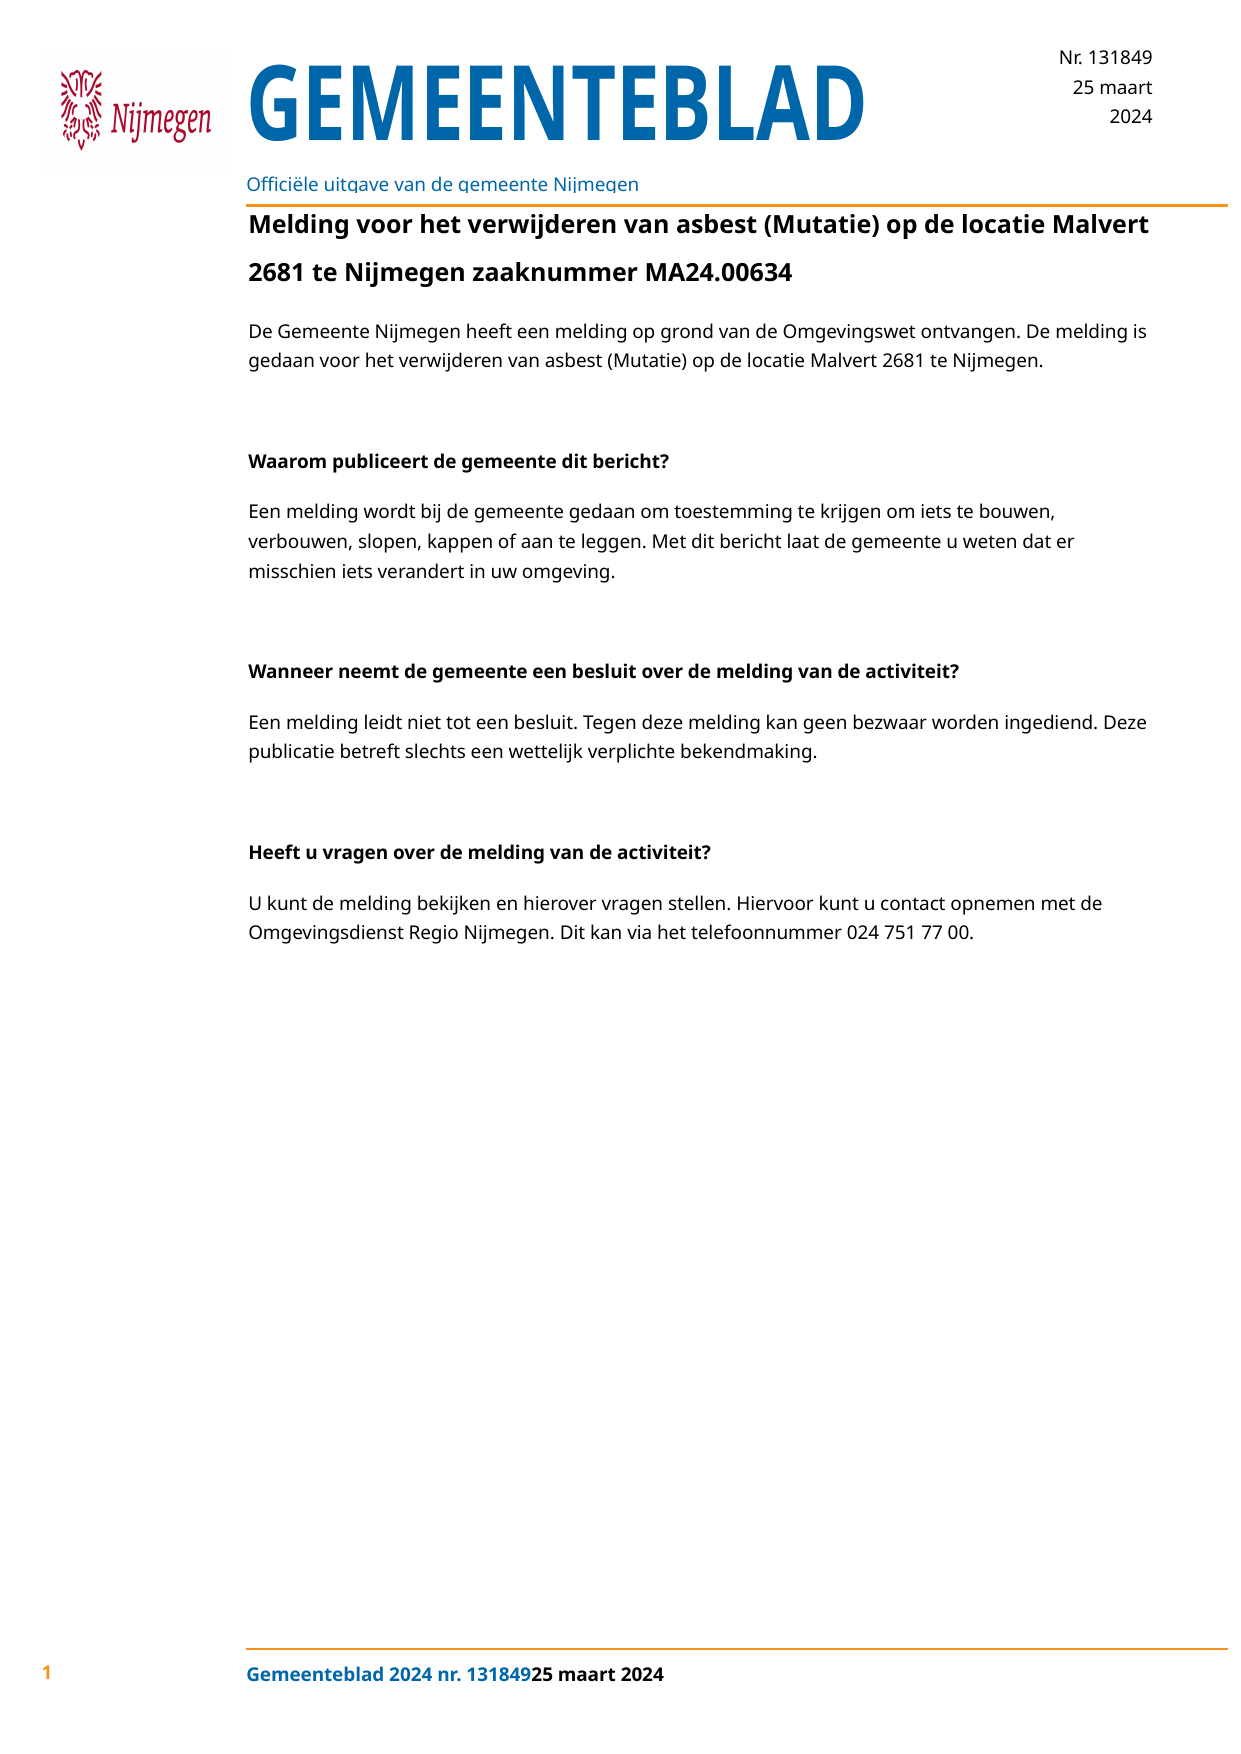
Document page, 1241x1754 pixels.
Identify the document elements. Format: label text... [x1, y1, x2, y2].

picture [41, 47, 231, 172]
text Een melding wordt bij de gemeente gedaan om toestemming te krijgen om iets te bouwen, verbouwen, slopen, kappen of aan te leggen. Met dit bericht laat de gemeente u weten dat er misschien iets verandert in uw omgeving. [248, 499, 1152, 584]
text Wanneer neemt de gemeente een besluit over de melding van de activiteit? [248, 659, 1152, 684]
text Heeft u vragen over de melding van de activiteit? [248, 839, 1152, 865]
text U kunt de melding bekijken en hierover vragen stellen. Hiervoor kunt u contact opnemen met de Omgevingsdienst Regio Nijmegen. Dit kan via het telefoonnummer 024 751 77 00. [248, 890, 1152, 945]
text De Gemeente Nijmegen heeft een melding op grond van de Omgevingswet ontvangen. De melding is gedaan voor het verwijderen van asbest (Mutatie) op de locatie Malvert 2681 te Nijmegen. [248, 318, 1152, 373]
text Melding voor het verwijderen van asbest (Mutatie) op de locatie Malvert 2681 te Nijmegen zaaknummer MA24.00634 [248, 207, 1152, 288]
text Waarom publiceert de gemeente dit bericht? [248, 448, 1152, 474]
text Een melding leidt niet tot een besluit. Tegen deze melding kan geen bezwaar worden ingediend. Deze publicatie betreft slechts een wettelijk verplichte bekendmaking. [248, 709, 1152, 764]
